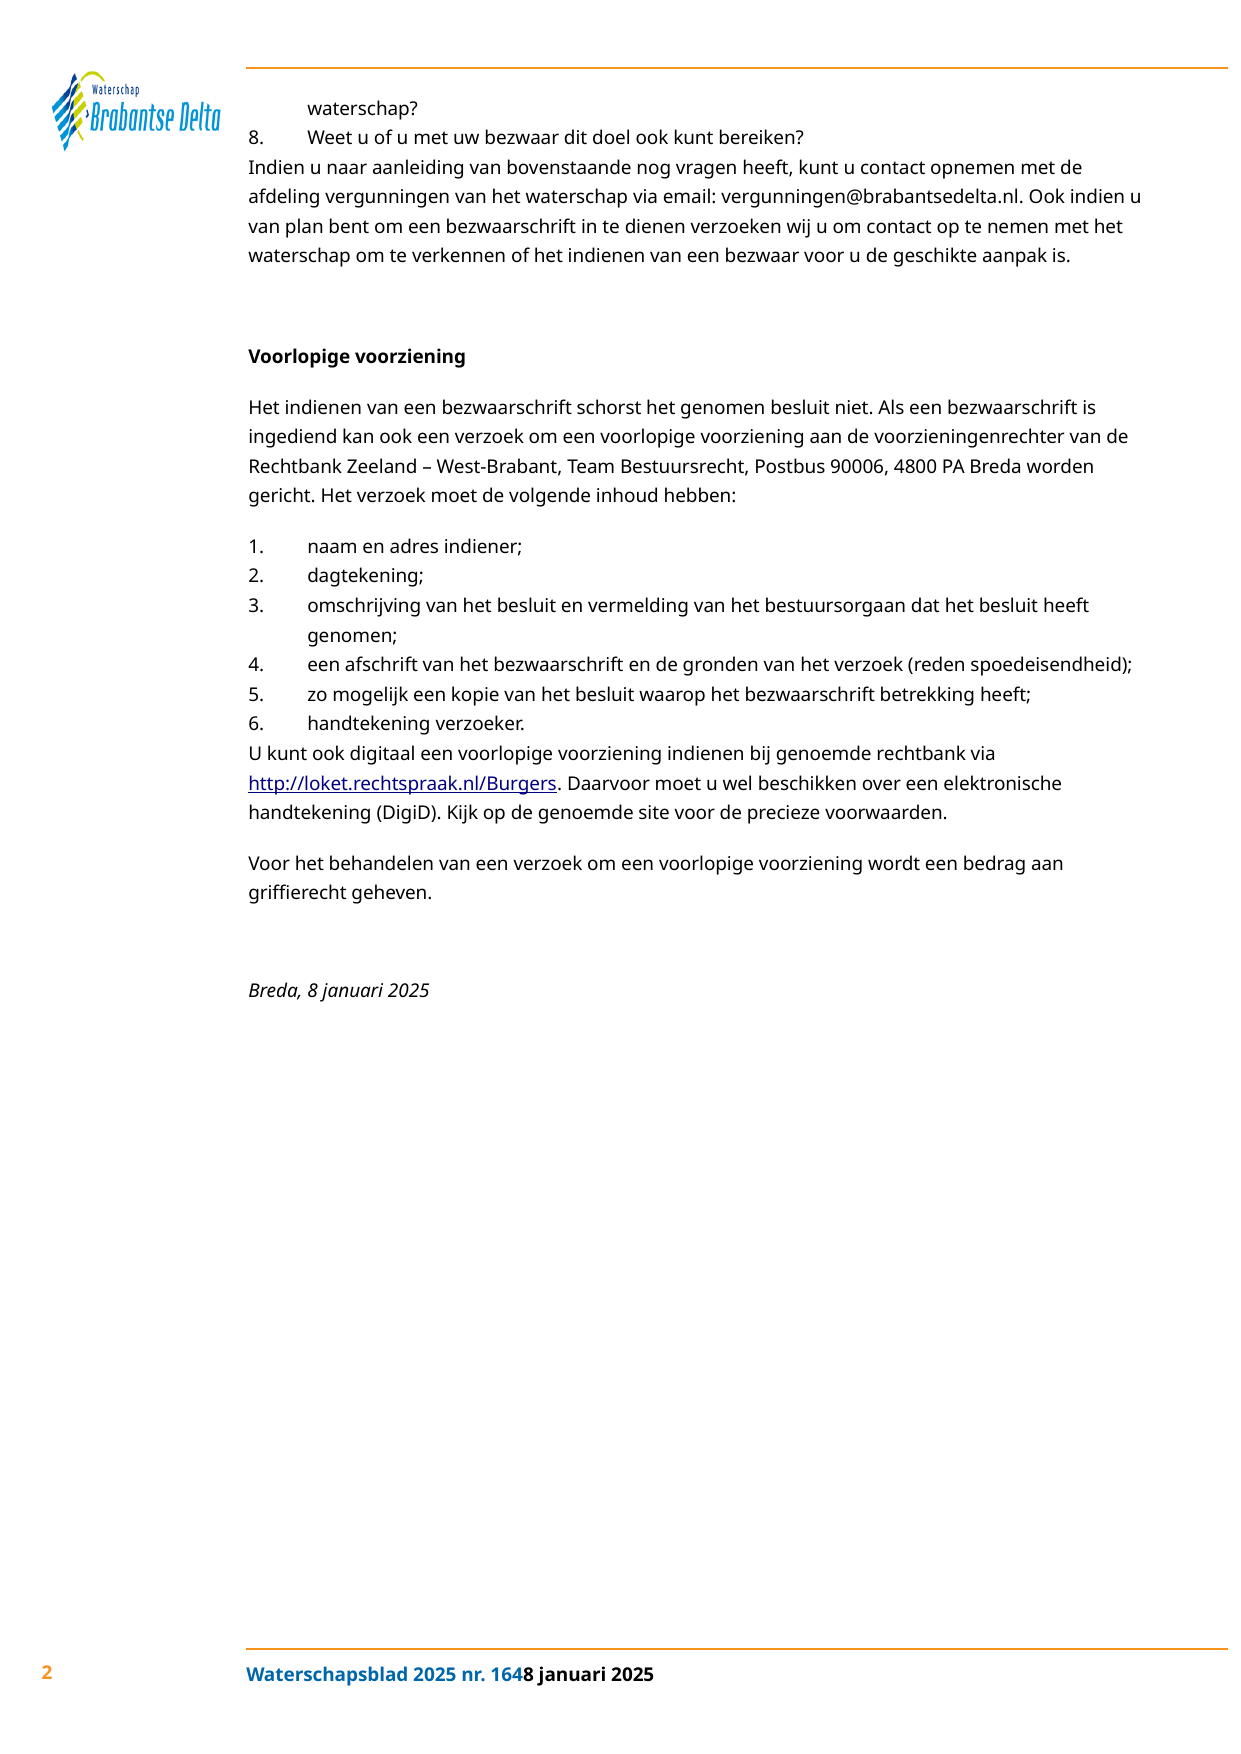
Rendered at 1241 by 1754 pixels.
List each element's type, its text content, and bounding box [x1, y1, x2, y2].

list naam en adres indiener; [248, 533, 1152, 559]
list Weet u of u met uw bezwaar dit doel ook kunt bereiken? [248, 124, 1152, 150]
list een afschrift van het bezwaarschrift en de gronden van het verzoek (reden spoedeisendheid); [248, 651, 1152, 677]
list omschrijving van het besluit en vermelding van het bestuursorgaan dat het besluit heeft genomen; [248, 592, 1152, 648]
list handtekening verzoeker. [248, 711, 1152, 736]
text Indien u naar aanleiding van bovenstaande nog vragen heeft, kunt u contact opnemen met de afdeling vergunningen van het waterschap via email: vergunningen@brabantsedelta.nl. Ook indien u van plan bent om een bezwaarschrift in te dienen verzoeken wij u om contact op te nemen met het waterschap om te verkennen of het indienen van een bezwaar voor u de geschikte aanpak is. [248, 154, 1152, 268]
list dagtekening; [248, 563, 1152, 588]
text Het indienen van een bezwaarschrift schorst het genomen besluit niet. Als een bezwaarschrift is ingediend kan ook een verzoek om een voorlopige voorziening aan de voorzieningenrechter van de Rechtbank Zeeland – West-Brabant, Team Bestuursrecht, Postbus 90006, 4800 PA Breda worden gericht. Het verzoek moet de volgende inhoud hebben: [248, 394, 1152, 508]
picture [41, 47, 231, 172]
list zo mogelijk een kopie van het besluit waarop het bezwaarschrift betrekking heeft; [248, 681, 1152, 707]
text Voorlopige voorziening [248, 343, 1152, 369]
list waterschap? [248, 95, 1152, 121]
text U kunt ook digitaal een voorlopige voorziening indienen bij genoemde rechtbank via http://loket.rechtspraak.nl/Burgers. Daarvoor moet u wel beschikken over een elektronische handtekening (DigiD). Kijk op de genoemde site voor de precieze voorwaarden. [248, 740, 1152, 825]
text Voor het behandelen van een verzoek om een voorlopige voorziening wordt een bedrag aan griffierecht geheven. [248, 850, 1152, 905]
text Breda, 8 januari 2025 [248, 978, 1152, 1003]
